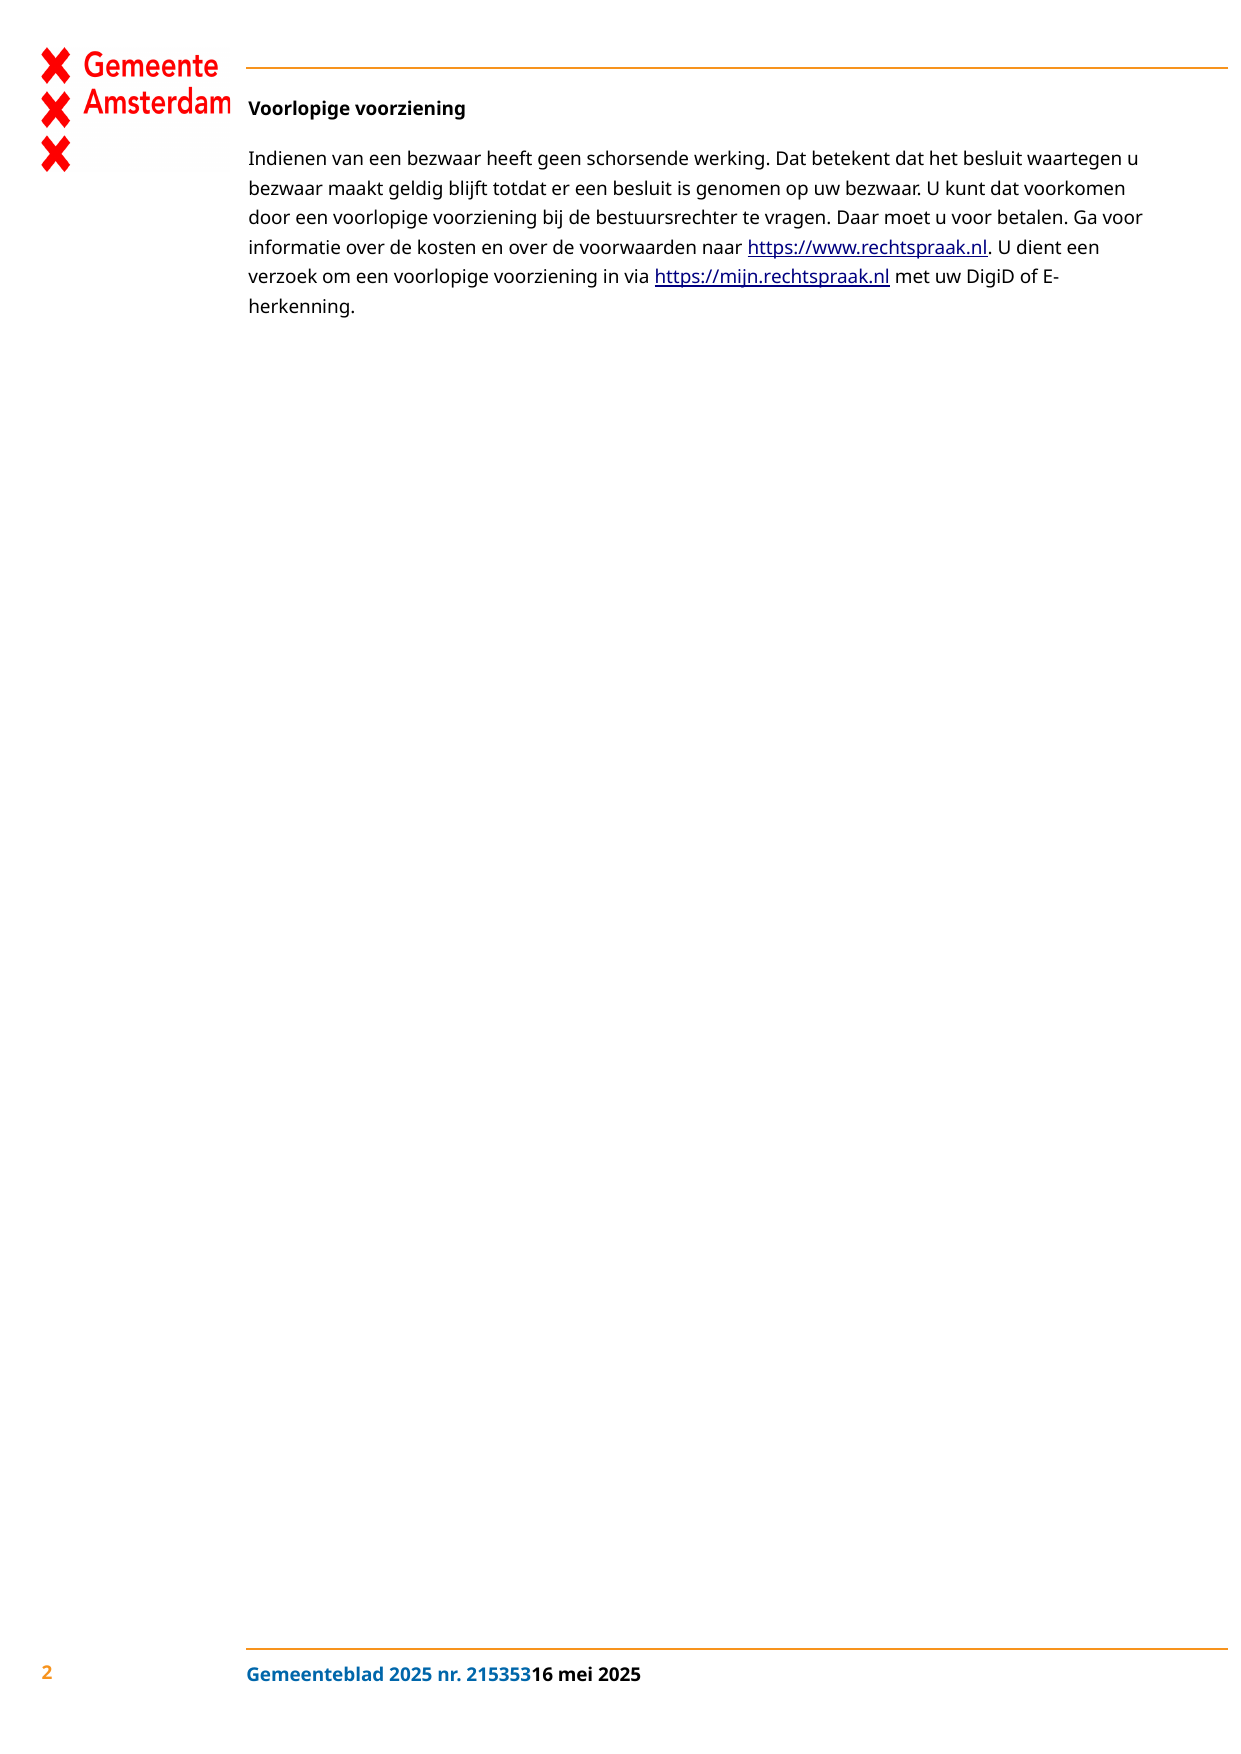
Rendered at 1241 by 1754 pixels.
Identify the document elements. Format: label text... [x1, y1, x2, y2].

picture [41, 47, 231, 172]
text Indienen van een bezwaar heeft geen schorsende werking. Dat betekent dat het besluit waartegen u bezwaar maakt geldig blijft totdat er een besluit is genomen op uw bezwaar. U kunt dat voorkomen door een voorlopige voorziening bij de bestuursrechter te vragen. Daar moet u voor betalen. Ga voor informatie over de kosten en over de voorwaarden naar https://www.rechtspraak.nl. U dient een verzoek om een voorlopige voorziening in via https://mijn.rechtspraak.nl met uw DigiD of E-herkenning. [248, 145, 1152, 319]
text Voorlopige voorziening [248, 95, 1152, 121]
